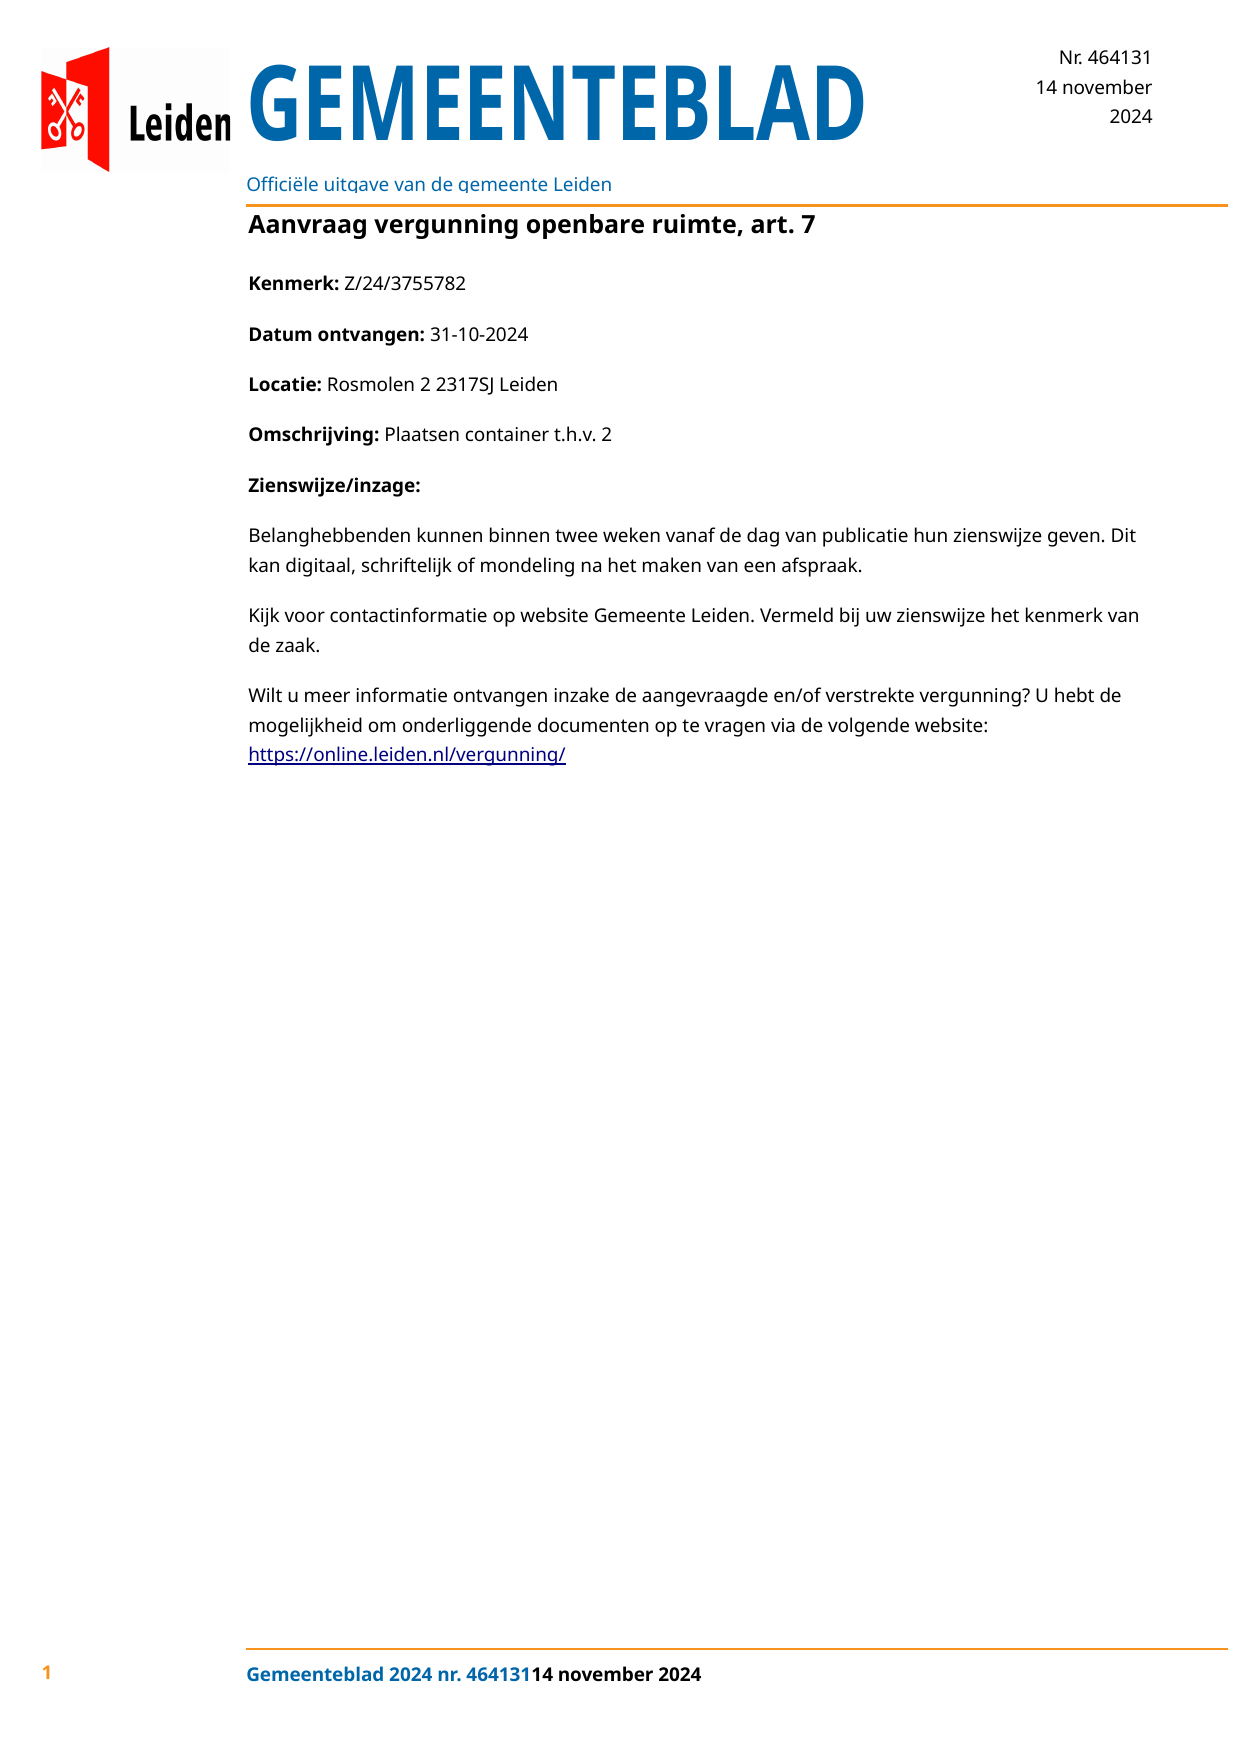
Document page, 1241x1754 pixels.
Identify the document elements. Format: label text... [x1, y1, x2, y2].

text Kenmerk: Z/24/3755782 [248, 270, 1152, 296]
text Wilt u meer informatie ontvangen inzake de aangevraagde en/of verstrekte vergunning? U hebt de mogelijkheid om onderliggende documenten op te vragen via de volgende website: https://online.leiden.nl/vergunning/ [248, 682, 1152, 767]
text Aanvraag vergunning openbare ruimte, art. 7 [248, 207, 1152, 241]
text Belanghebbenden kunnen binnen twee weken vanaf de dag van publicatie hun zienswijze geven. Dit kan digitaal, schriftelijk of mondeling na het maken van een afspraak. [248, 522, 1152, 578]
text Kijk voor contactinformatie op website Gemeente Leiden. Vermeld bij uw zienswijze het kenmerk van de zaak. [248, 602, 1152, 658]
text Locatie: Rosmolen 2 2317SJ Leiden [248, 371, 1152, 397]
text Omschrijving: Plaatsen container t.h.v. 2 [248, 422, 1152, 447]
text Zienswijze/inzage: [248, 472, 1152, 498]
picture [41, 47, 231, 172]
text Datum ontvangen: 31-10-2024 [248, 321, 1152, 346]
